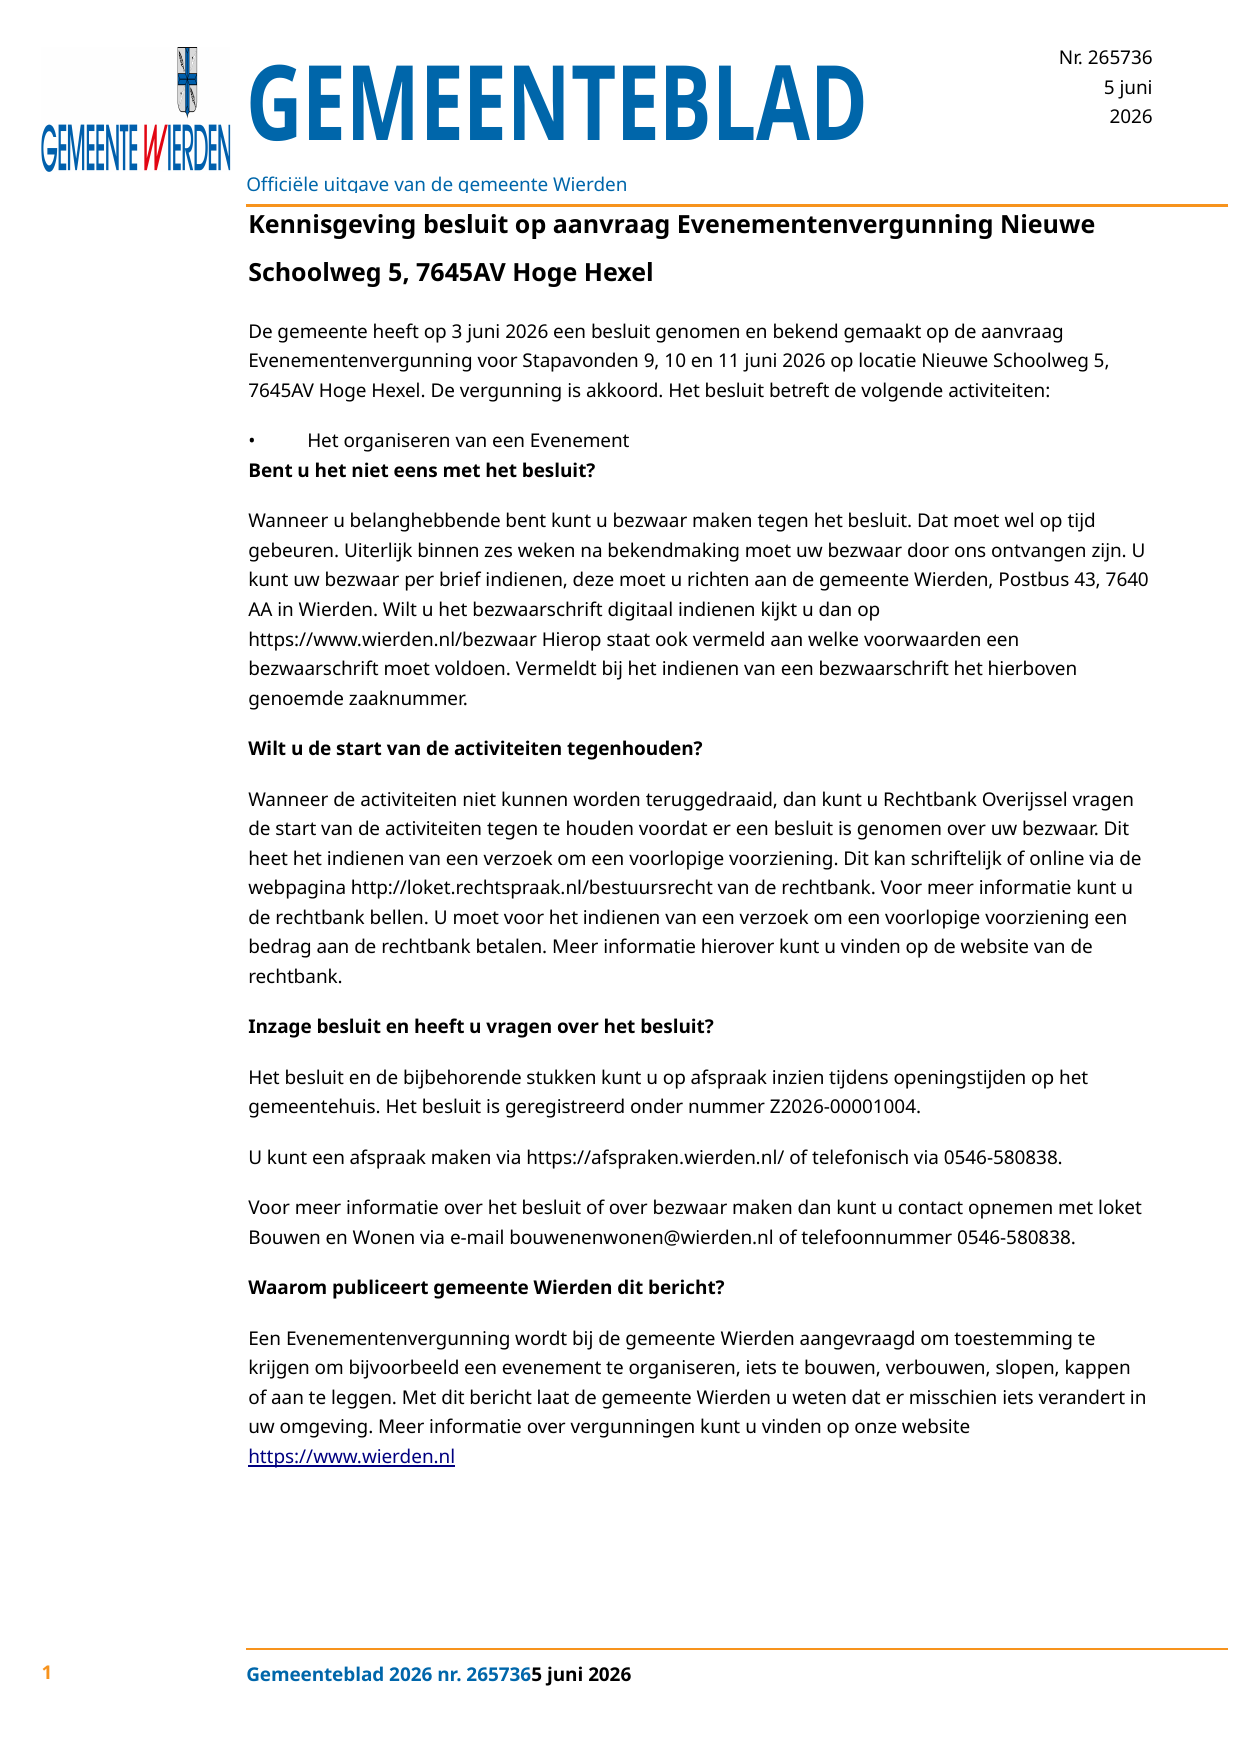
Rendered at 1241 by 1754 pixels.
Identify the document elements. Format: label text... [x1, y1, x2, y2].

text Inzage besluit en heeft u vragen over het besluit? [248, 1014, 1152, 1039]
text Een Evenementenvergunning wordt bij de gemeente Wierden aangevraagd om toestemming te krijgen om bijvoorbeeld een evenement te organiseren, iets te bouwen, verbouwen, slopen, kappen of aan te leggen. Met dit bericht laat de gemeente Wierden u weten dat er misschien iets verandert in uw omgeving. Meer informatie over vergunningen kunt u vinden op onze website https://www.wierden.nl [248, 1325, 1152, 1469]
text Het besluit en de bijbehorende stukken kunt u op afspraak inzien tijdens openingstijden op het gemeentehuis. Het besluit is geregistreerd onder nummer Z2026-00001004. [248, 1064, 1152, 1119]
text Voor meer informatie over het besluit of over bezwaar maken dan kunt u contact opnemen met loket Bouwen en Wonen via e-mail bouwenenwonen@wierden.nl of telefoonnummer 0546-580838. [248, 1194, 1152, 1250]
text Wanneer de activiteiten niet kunnen worden teruggedraaid, dan kunt u Rechtbank Overijssel vragen de start van de activiteiten tegen te houden voordat er een besluit is genomen over uw bezwaar. Dit heet het indienen van een verzoek om een voorlopige voorziening. Dit kan schriftelijk of online via de webpagina http://loket.rechtspraak.nl/bestuursrecht van de rechtbank. Voor meer informatie kunt u de rechtbank bellen. U moet voor het indienen van een verzoek om een voorlopige voorziening een bedrag aan de rechtbank betalen. Meer informatie hierover kunt u vinden op de website van de rechtbank. [248, 786, 1152, 989]
text De gemeente heeft op 3 juni 2026 een besluit genomen en bekend gemaakt op de aanvraag Evenementenvergunning voor Stapavonden 9, 10 en 11 juni 2026 op locatie Nieuwe Schoolweg 5, 7645AV Hoge Hexel. De vergunning is akkoord. Het besluit betreft de volgende activiteiten: [248, 318, 1152, 403]
picture [41, 47, 231, 172]
text Kennisgeving besluit op aanvraag Evenementenvergunning Nieuwe Schoolweg 5, 7645AV Hoge Hexel [248, 207, 1152, 288]
list Het organiseren van een Evenement [248, 427, 1152, 453]
text Wanneer u belanghebbende bent kunt u bezwaar maken tegen het besluit. Dat moet wel op tijd gebeuren. Uiterlijk binnen zes weken na bekendmaking moet uw bezwaar door ons ontvangen zijn. U kunt uw bezwaar per brief indienen, deze moet u richten aan de gemeente Wierden, Postbus 43, 7640 AA in Wierden. Wilt u het bezwaarschrift digitaal indienen kijkt u dan op https://www.wierden.nl/bezwaar Hierop staat ook vermeld aan welke voorwaarden een bezwaarschrift moet voldoen. Vermeldt bij het indienen van een bezwaarschrift het hierboven genoemde zaaknummer. [248, 507, 1152, 711]
text Waarom publiceert gemeente Wierden dit bericht? [248, 1274, 1152, 1300]
text Bent u het niet eens met het besluit? [248, 457, 1152, 483]
text Wilt u de start van de activiteiten tegenhouden? [248, 735, 1152, 761]
text U kunt een afspraak maken via https://afspraken.wierden.nl/ of telefonisch via 0546-580838. [248, 1144, 1152, 1170]
